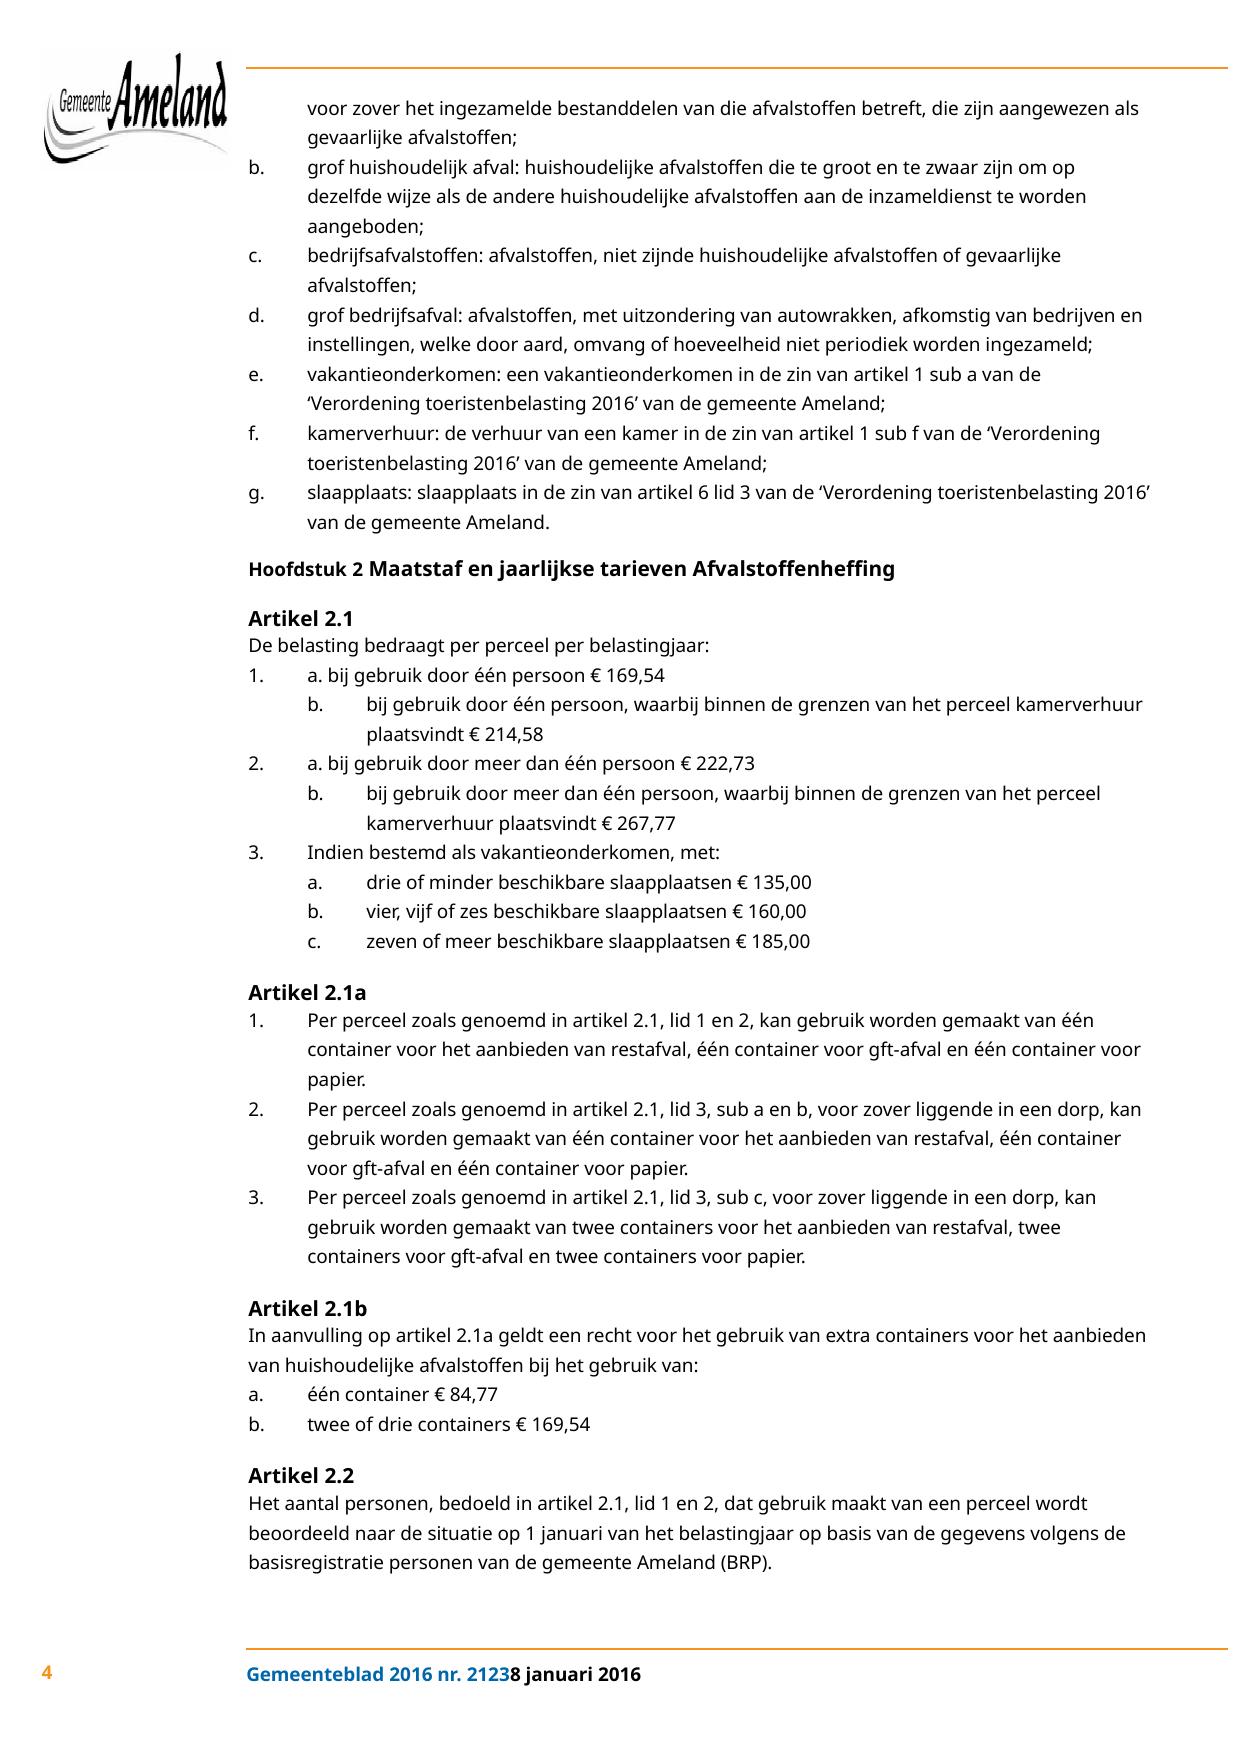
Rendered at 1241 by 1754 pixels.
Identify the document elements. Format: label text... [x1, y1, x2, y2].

list a. bij gebruik door één persoon € 169,54 [248, 662, 1152, 688]
list vakantieonderkomen: een vakantieonderkomen in de zin van artikel 1 sub a van de ‘Verordening toeristenbelasting 2016’ van de gemeente Ameland; [248, 361, 1152, 416]
list a. bij gebruik door meer dan één persoon € 222,73 [248, 751, 1152, 776]
list bedrijfsafvalstoffen: afvalstoffen, niet zijnde huishoudelijke afvalstoffen of gevaarlijke afvalstoffen; [248, 243, 1152, 298]
list kamerverhuur: de verhuur van een kamer in de zin van artikel 1 sub f van de ‘Verordening toeristenbelasting 2016’ van de gemeente Ameland; [248, 420, 1152, 476]
text Hoofdstuk 2 Maatstaf en jaarlijkse tarieven Afvalstoffenheffing [248, 554, 1152, 583]
list voor zover het ingezamelde bestanddelen van die afvalstoffen betreft, die zijn aangewezen als gevaarlijke afvalstoffen; [248, 95, 1152, 150]
list drie of minder beschikbare slaapplaatsen € 135,00 [307, 869, 1152, 895]
text Artikel 2.1b [248, 1294, 1152, 1322]
list Per perceel zoals genoemd in artikel 2.1, lid 3, sub c, voor zover liggende in een dorp, kan gebruik worden gemaakt van twee containers voor het aanbieden van restafval, twee containers voor gft-afval en twee containers voor papier. [248, 1184, 1152, 1269]
text Het aantal personen, bedoeld in artikel 2.1, lid 1 en 2, dat gebruik maakt van een perceel wordt beoordeeld naar de situatie op 1 januari van het belastingjaar op basis van de gegevens volgens de basisregistratie personen van de gemeente Ameland (BRP). [248, 1490, 1152, 1575]
list bij gebruik door één persoon, waarbij binnen de grenzen van het perceel kamerverhuur plaatsvindt € 214,58 [307, 691, 1152, 747]
list grof huishoudelijk afval: huishoudelijke afvalstoffen die te groot en te zwaar zijn om op dezelfde wijze als de andere huishoudelijke afvalstoffen aan de inzameldienst te worden aangeboden; [248, 154, 1152, 239]
list bij gebruik door meer dan één persoon, waarbij binnen de grenzen van het perceel kamerverhuur plaatsvindt € 267,77 [307, 780, 1152, 836]
list vier, vijf of zes beschikbare slaapplaatsen € 160,00 [307, 898, 1152, 924]
list Per perceel zoals genoemd in artikel 2.1, lid 3, sub a en b, voor zover liggende in een dorp, kan gebruik worden gemaakt van één container voor het aanbieden van restafval, één container voor gft-afval en één container voor papier. [248, 1096, 1152, 1181]
text Artikel 2.1a [248, 978, 1152, 1007]
list slaapplaats: slaapplaats in de zin van artikel 6 lid 3 van de ‘Verordening toeristenbelasting 2016’ van de gemeente Ameland. [248, 479, 1152, 535]
list grof bedrijfsafval: afvalstoffen, met uitzondering van autowrakken, afkomstig van bedrijven en instellingen, welke door aard, omvang of hoeveelheid niet periodiek worden ingezameld; [248, 302, 1152, 357]
text Artikel 2.1 [248, 604, 1152, 632]
list twee of drie containers € 169,54 [248, 1411, 1152, 1437]
list één container € 84,77 [248, 1382, 1152, 1407]
text Artikel 2.2 [248, 1462, 1152, 1490]
text De belasting bedraagt per perceel per belastingjaar: [248, 632, 1152, 658]
list Indien bestemd als vakantieonderkomen, met: [248, 839, 1152, 865]
list Per perceel zoals genoemd in artikel 2.1, lid 1 en 2, kan gebruik worden gemaakt van één container voor het aanbieden van restafval, één container voor gft-afval en één container voor papier. [248, 1007, 1152, 1092]
picture [41, 47, 231, 172]
text In aanvulling op artikel 2.1a geldt een recht voor het gebruik van extra containers voor het aanbieden van huishoudelijke afvalstoffen bij het gebruik van: [248, 1322, 1152, 1378]
list zeven of meer beschikbare slaapplaatsen € 185,00 [307, 928, 1152, 954]
